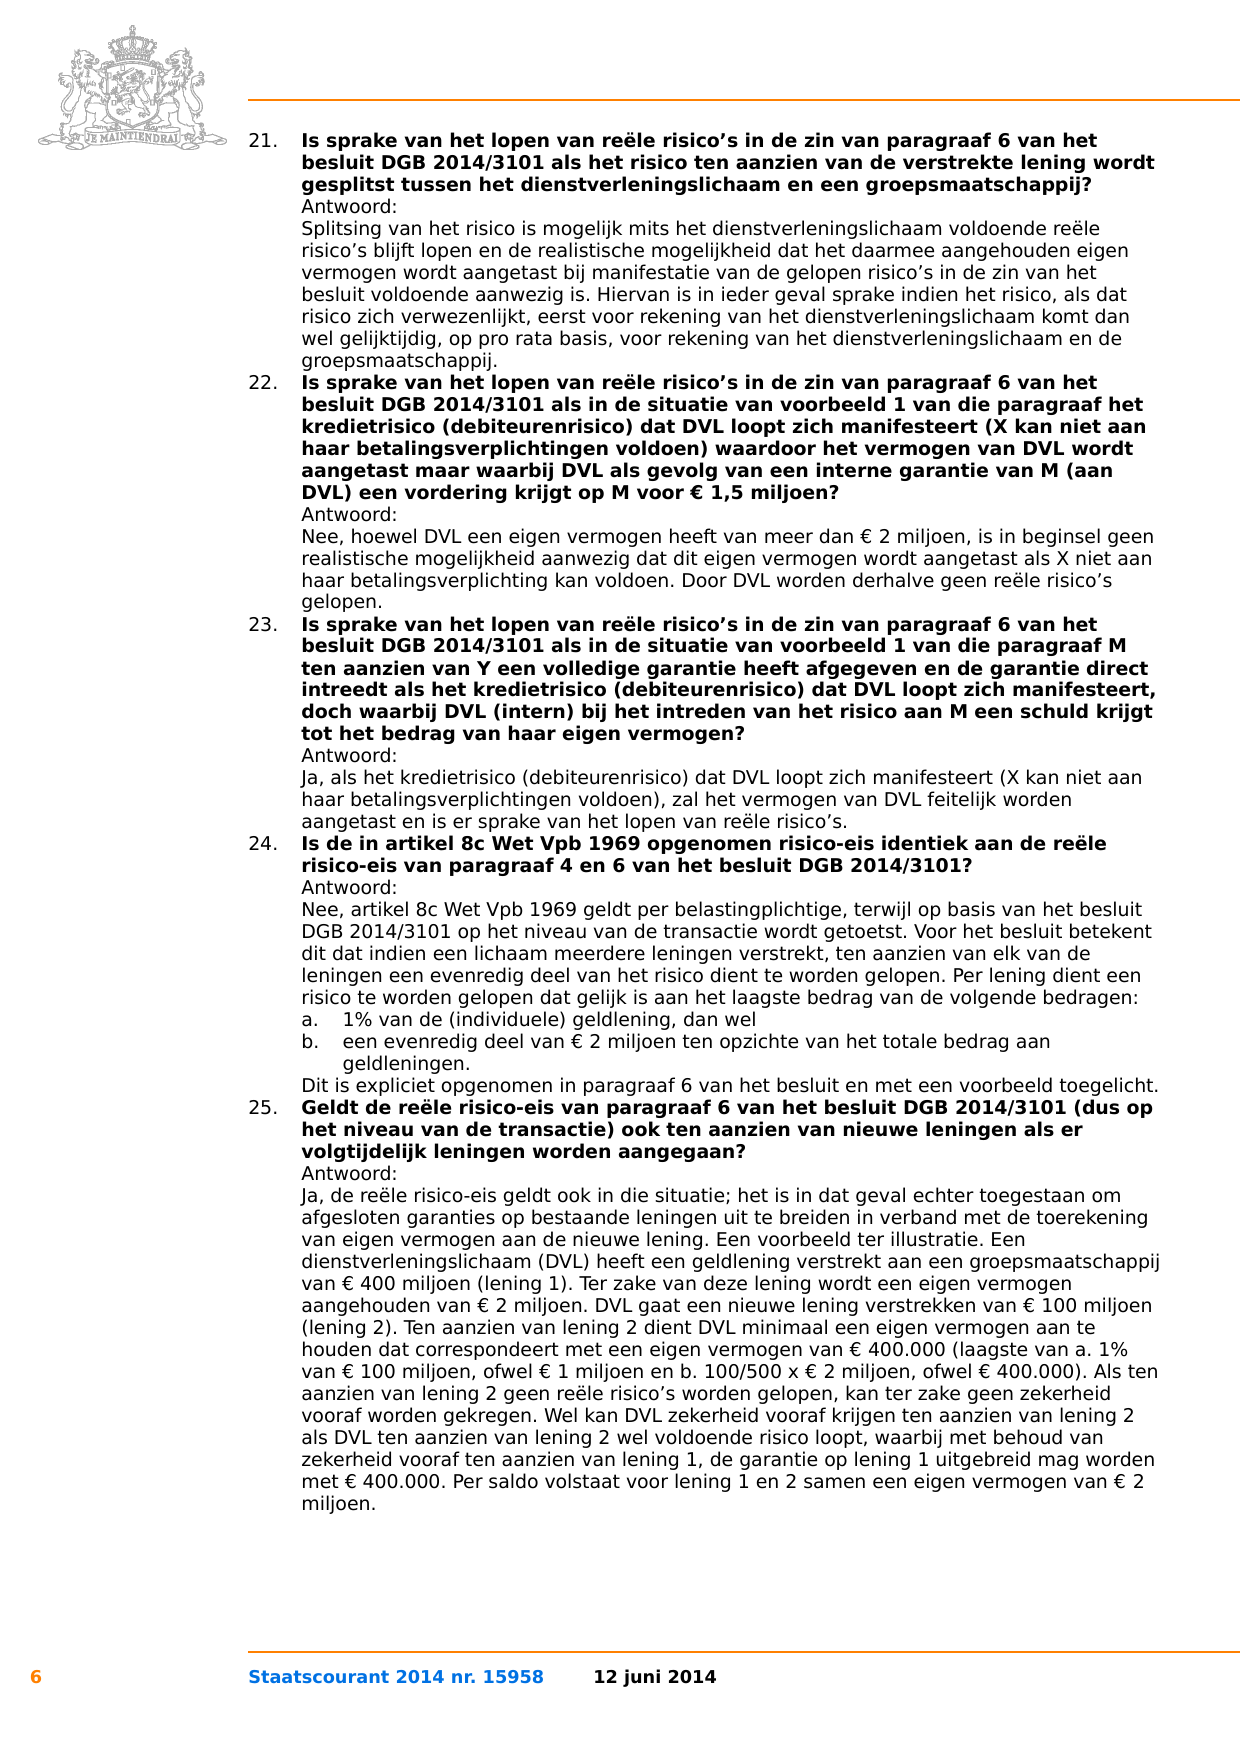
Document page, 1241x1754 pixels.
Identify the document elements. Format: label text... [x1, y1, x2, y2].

text Ja, de reële risico-eis geldt ook in die situatie; het is in dat geval echter toegestaan om afgesloten garanties op bestaande leningen uit te breiden in verband met de toerekening van eigen vermogen aan de nieuwe lening. Een voorbeeld ter illustratie. Een dienstverleningslichaam (DVL) heeft een geldlening verstrekt aan een groepsmaatschappij van € 400 miljoen (lening 1). Ter zake van deze lening wordt een eigen vermogen aangehouden van € 2 miljoen. DVL gaat een nieuwe lening verstrekken van € 100 miljoen (lening 2). Ten aanzien van lening 2 dient DVL minimaal een eigen vermogen aan te houden dat correspondeert met een eigen vermogen van € 400.000 (laagste van a. 1% van € 100 miljoen, ofwel € 1 miljoen en b. 100/500 x € 2 miljoen, ofwel € 400.000). Als ten aanzien van lening 2 geen reële risico’s worden gelopen, kan ter zake geen zekerheid vooraf worden gekregen. Wel kan DVL zekerheid vooraf krijgen ten aanzien van lening 2 als DVL ten aanzien van lening 2 wel voldoende risico loopt, waarbij met behoud van zekerheid vooraf ten aanzien van lening 1, de garantie op lening 1 uitgebreid mag worden met € 400.000. Per saldo volstaat voor lening 1 en 2 samen een eigen vermogen van € 2 miljoen. [301, 1185, 1163, 1514]
text Ja, als het kredietrisico (debiteurenrisico) dat DVL loopt zich manifesteert (X kan niet aan haar betalingsverplichtingen voldoen), zal het vermogen van DVL feitelijk worden aangetast en is er sprake van het lopen van reële risico’s. [301, 767, 1163, 833]
text Dit is expliciet opgenomen in paragraaf 6 van het besluit en met een voorbeeld toegelicht. [301, 1075, 1163, 1097]
text Antwoord: [301, 877, 1163, 899]
text Antwoord: [301, 1163, 1163, 1185]
text 24. Is de in artikel 8c Wet Vpb 1969 opgenomen risico-eis identiek aan de reële risico-eis van paragraaf 4 en 6 van het besluit DGB 2014/3101? [248, 833, 1163, 877]
text b. een evenredig deel van € 2 miljoen ten opzichte van het totale bedrag aan geldleningen. [301, 1031, 1163, 1075]
picture [38, 25, 227, 150]
text Antwoord: [301, 745, 1163, 767]
text Antwoord: [301, 196, 1163, 218]
text Nee, artikel 8c Wet Vpb 1969 geldt per belastingplichtige, terwijl op basis van het besluit DGB 2014/3101 op het niveau van de transactie wordt getoetst. Voor het besluit betekent dit dat indien een lichaam meerdere leningen verstrekt, ten aanzien van elk van de leningen een evenredig deel van het risico dient te worden gelopen. Per lening dient een risico te worden gelopen dat gelijk is aan het laagste bedrag van de volgende bedragen: [301, 899, 1163, 1009]
text 23. Is sprake van het lopen van reële risico’s in de zin van paragraaf 6 van het besluit DGB 2014/3101 als in de situatie van voorbeeld 1 van die paragraaf M ten aanzien van Y een volledige garantie heeft afgegeven en de garantie direct intreedt als het kredietrisico (debiteurenrisico) dat DVL loopt zich manifesteert, doch waarbij DVL (intern) bij het intreden van het risico aan M een schuld krijgt tot het bedrag van haar eigen vermogen? [248, 613, 1163, 745]
text a. 1% van de (individuele) geldlening, dan wel [301, 1009, 1163, 1031]
text 25. Geldt de reële risico-eis van paragraaf 6 van het besluit DGB 2014/3101 (dus op het niveau van de transactie) ook ten aanzien van nieuwe leningen als er volgtijdelijk leningen worden aangegaan? [248, 1097, 1163, 1163]
text Splitsing van het risico is mogelijk mits het dienstverleningslichaam voldoende reële risico’s blijft lopen en de realistische mogelijkheid dat het daarmee aangehouden eigen vermogen wordt aangetast bij manifestatie van de gelopen risico’s in de zin van het besluit voldoende aanwezig is. Hiervan is in ieder geval sprake indien het risico, als dat risico zich verwezenlijkt, eerst voor rekening van het dienstverleningslichaam komt dan wel gelijktijdig, op pro rata basis, voor rekening van het dienstverleningslichaam en de groepsmaatschappij. [301, 218, 1163, 372]
text 22. Is sprake van het lopen van reële risico’s in de zin van paragraaf 6 van het besluit DGB 2014/3101 als in de situatie van voorbeeld 1 van die paragraaf het kredietrisico (debiteurenrisico) dat DVL loopt zich manifesteert (X kan niet aan haar betalingsverplichtingen voldoen) waardoor het vermogen van DVL wordt aangetast maar waarbij DVL als gevolg van een interne garantie van M (aan DVL) een vordering krijgt op M voor € 1,5 miljoen? [248, 372, 1163, 503]
text 21. Is sprake van het lopen van reële risico’s in de zin van paragraaf 6 van het besluit DGB 2014/3101 als het risico ten aanzien van de verstrekte lening wordt gesplitst tussen het dienstverleningslichaam en een groepsmaatschappij? [248, 130, 1163, 196]
text Nee, hoewel DVL een eigen vermogen heeft van meer dan € 2 miljoen, is in beginsel geen realistische mogelijkheid aanwezig dat dit eigen vermogen wordt aangetast als X niet aan haar betalingsverplichting kan voldoen. Door DVL worden derhalve geen reële risico’s gelopen. [301, 526, 1163, 613]
text Antwoord: [301, 503, 1163, 526]
